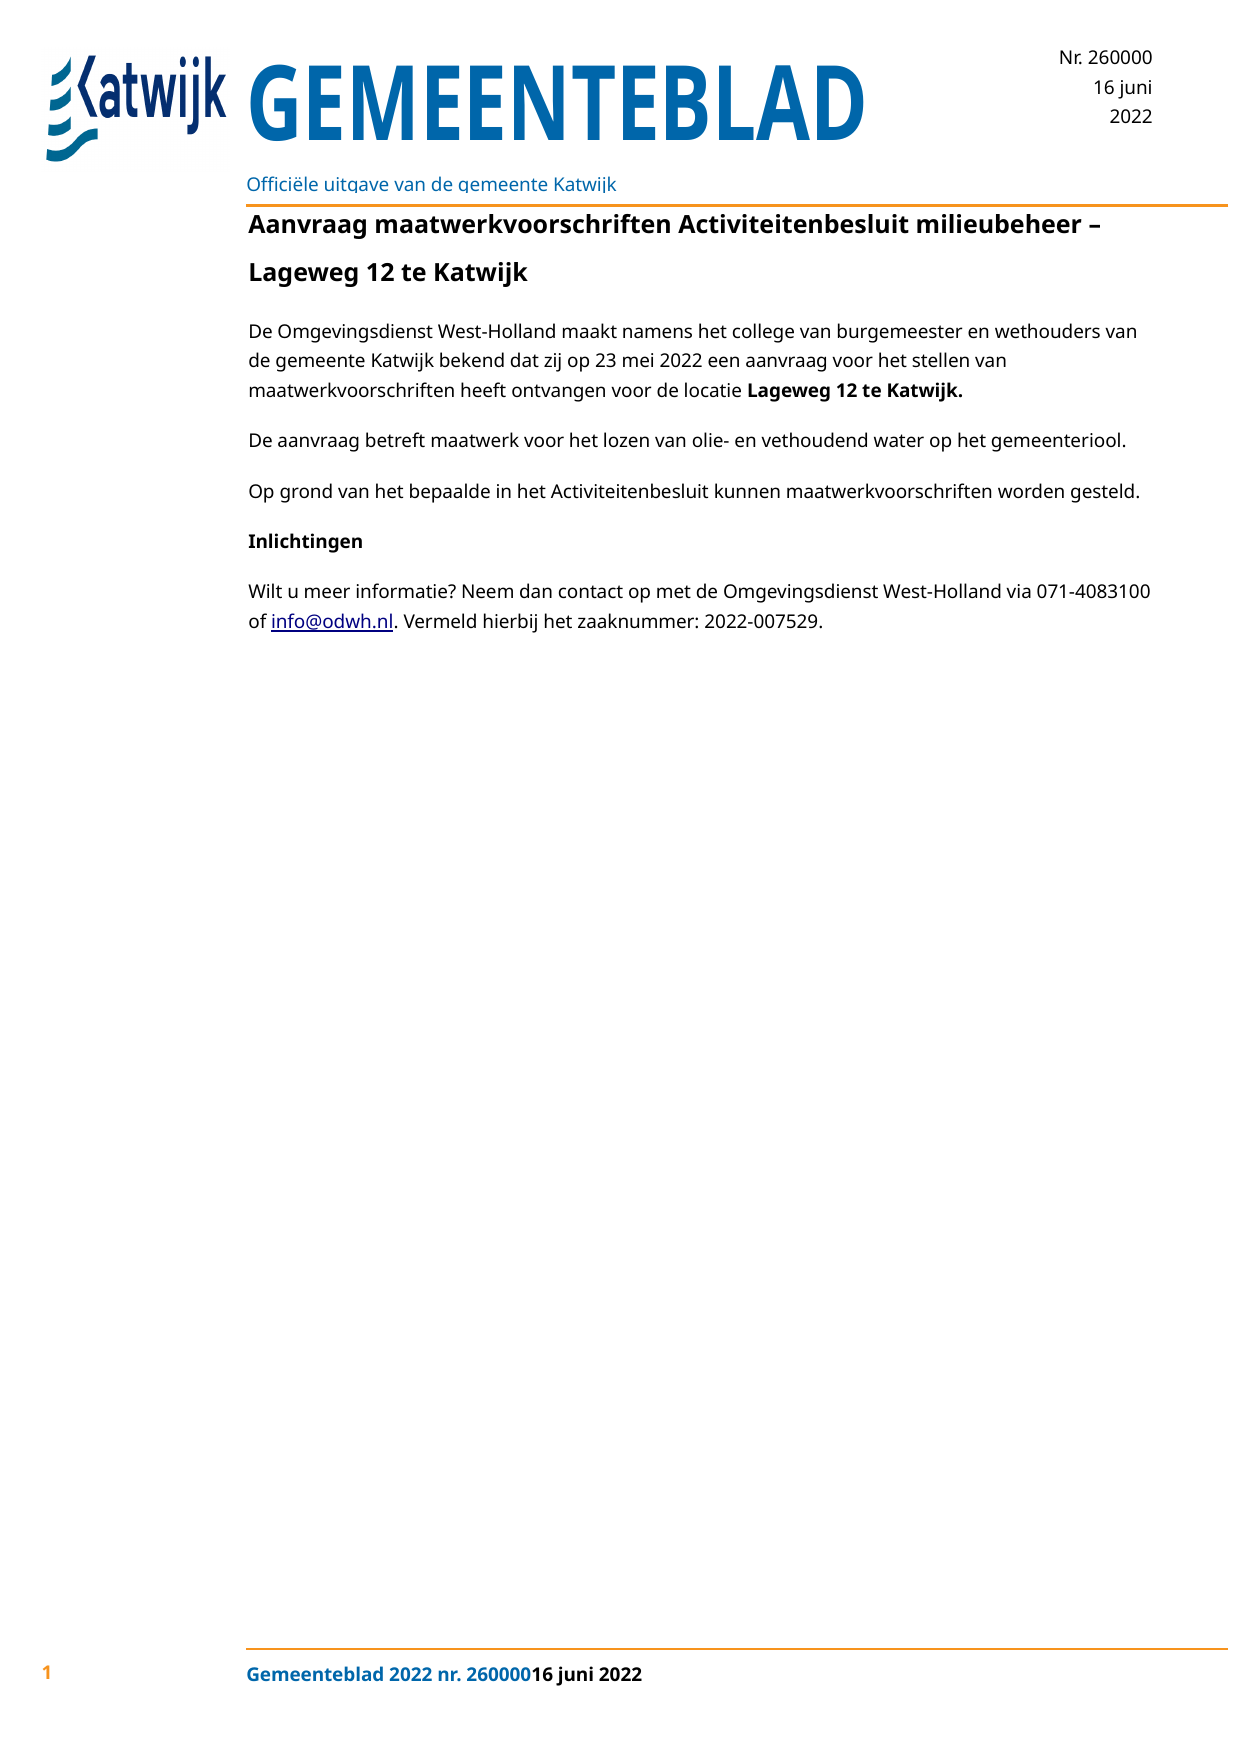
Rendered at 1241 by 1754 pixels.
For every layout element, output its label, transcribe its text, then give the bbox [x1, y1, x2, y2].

text Inlichtingen [248, 528, 1152, 554]
picture [41, 47, 231, 172]
text Aanvraag maatwerkvoorschriften Activiteitenbesluit milieubeheer – Lageweg 12 te Katwijk [248, 207, 1152, 288]
text De Omgevingsdienst West-Holland maakt namens het college van burgemeester en wethouders van de gemeente Katwijk bekend dat zij op 23 mei 2022 een aanvraag voor het stellen van maatwerkvoorschriften heeft ontvangen voor de locatie Lageweg 12 te Katwijk. [248, 318, 1152, 403]
text Op grond van het bepaalde in het Activiteitenbesluit kunnen maatwerkvoorschriften worden gesteld. [248, 478, 1152, 504]
text De aanvraag betreft maatwerk voor het lozen van olie- en vethoudend water op het gemeenteriool. [248, 427, 1152, 453]
text Wilt u meer informatie? Neem dan contact op met de Omgevingsdienst West-Holland via 071-4083100 of info@odwh.nl. Vermeld hierbij het zaaknummer: 2022-007529. [248, 579, 1152, 634]
